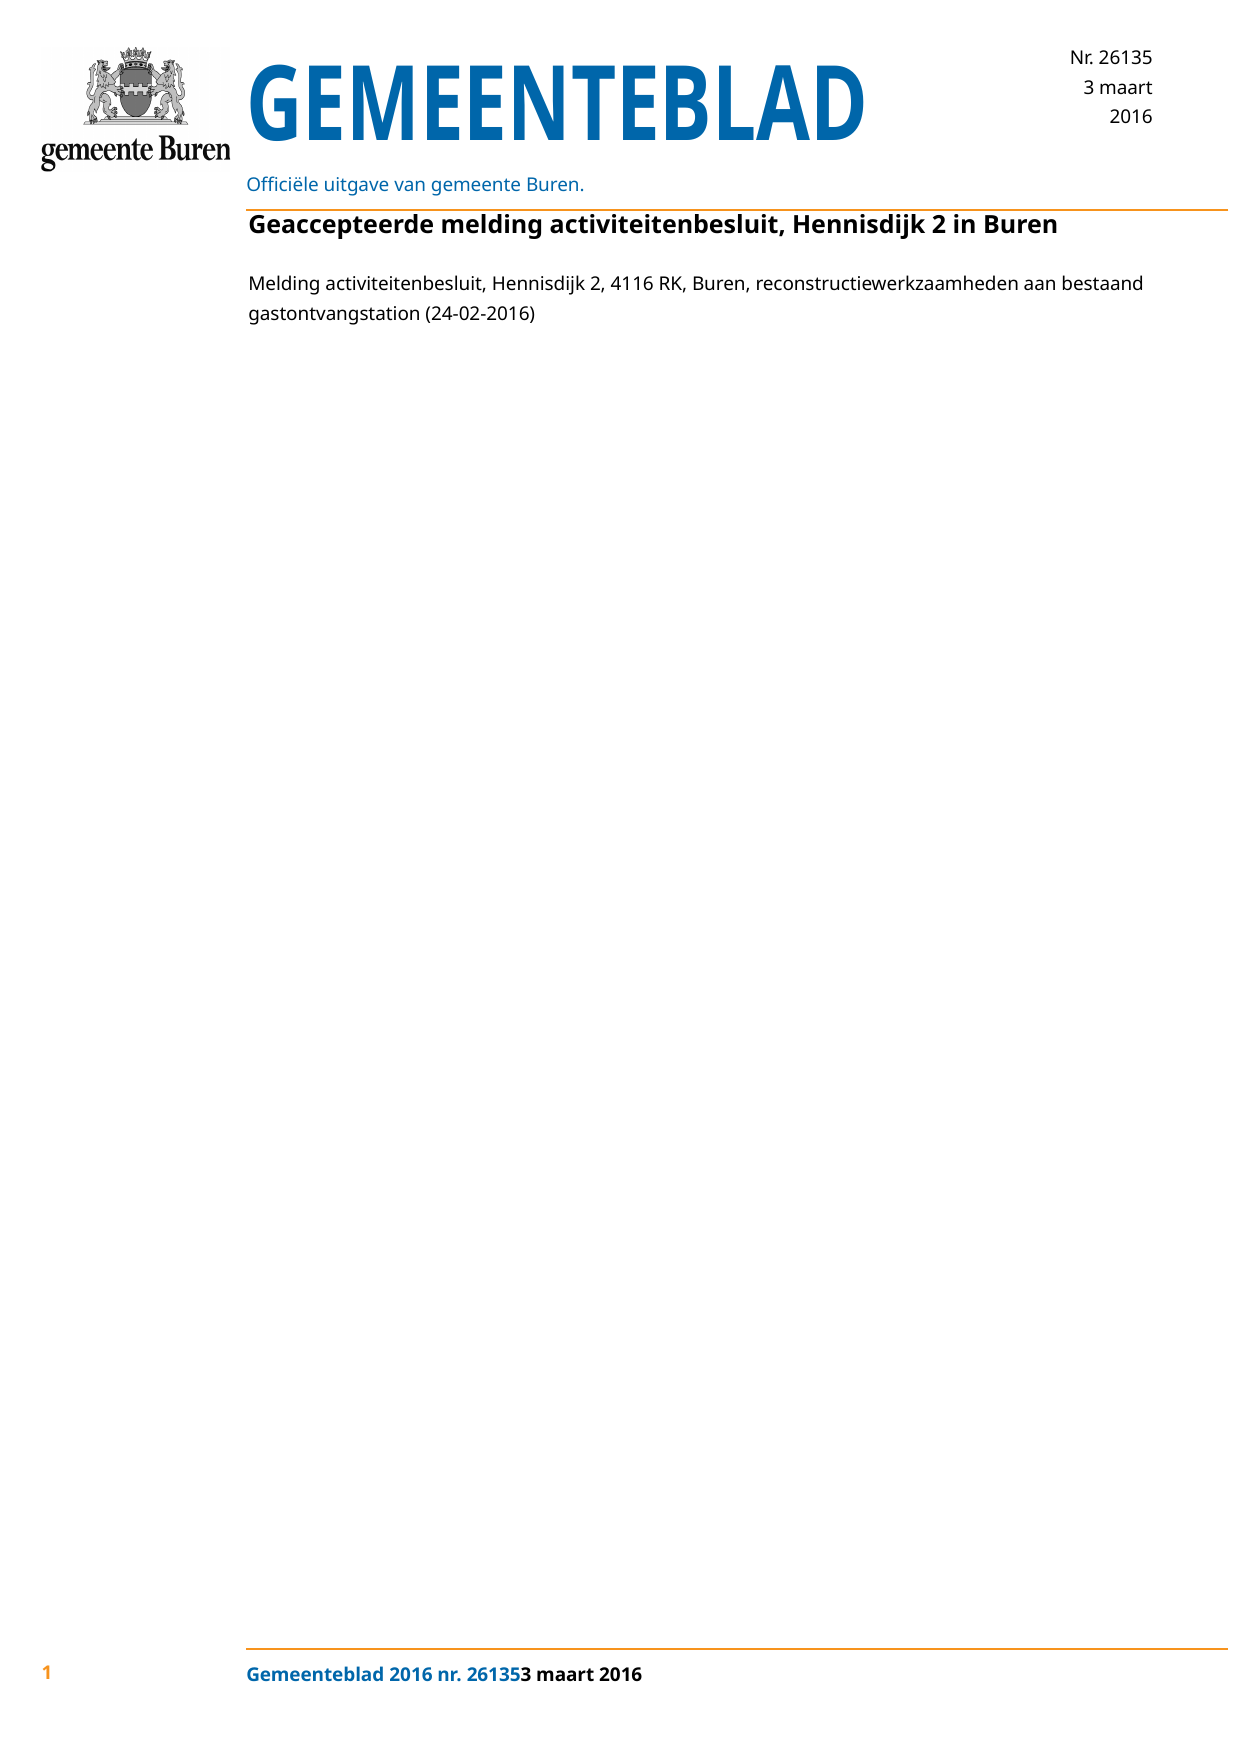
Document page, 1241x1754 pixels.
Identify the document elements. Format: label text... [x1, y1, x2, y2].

text Geaccepteerde melding activiteitenbesluit, Hennisdijk 2 in Buren [248, 211, 1152, 241]
text Melding activiteitenbesluit, Hennisdijk 2, 4116 RK, Buren, reconstructiewerkzaamheden aan bestaand gastontvangstation (24-02-2016) [248, 270, 1152, 326]
picture [41, 47, 231, 172]
